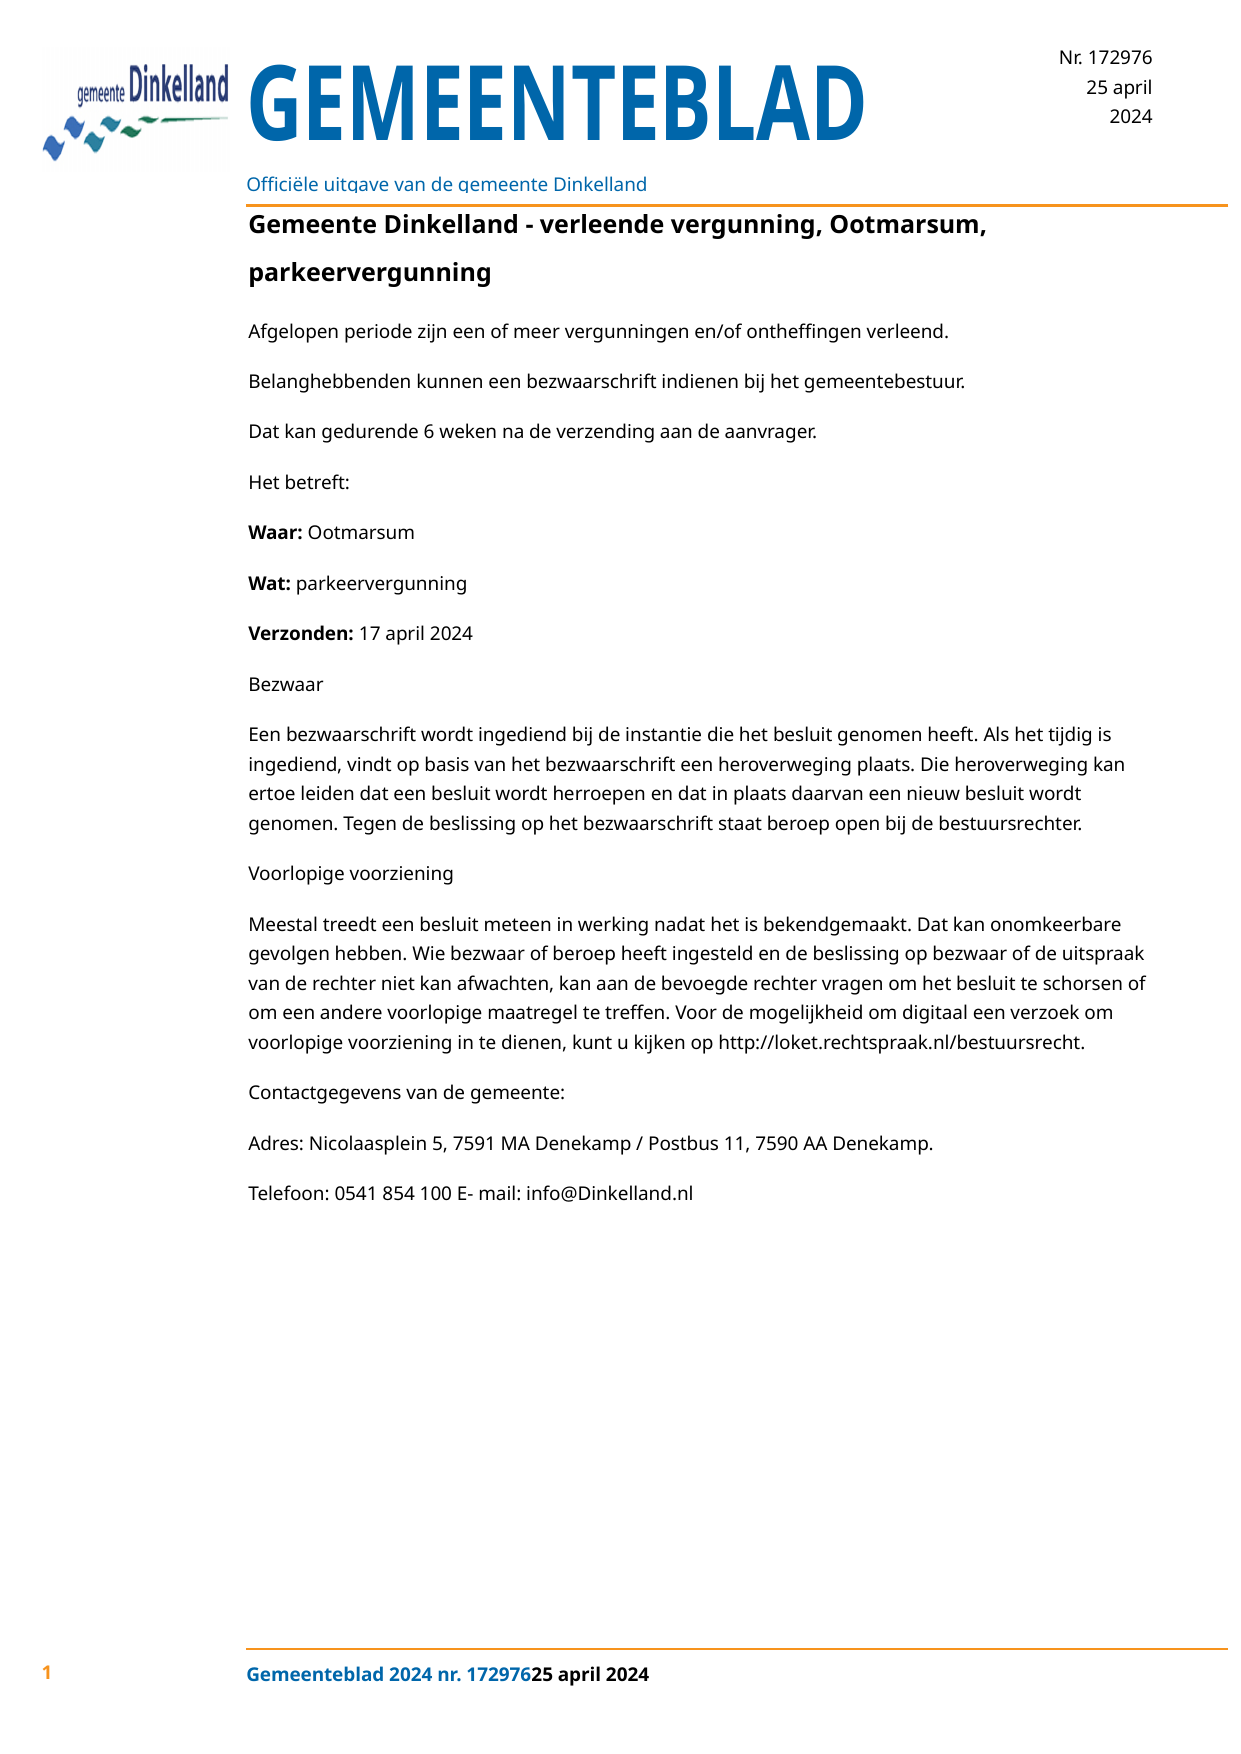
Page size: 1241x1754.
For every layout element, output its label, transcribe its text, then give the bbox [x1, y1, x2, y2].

text Gemeente Dinkelland - verleende vergunning, Ootmarsum, parkeervergunning [248, 207, 1152, 288]
text Belanghebbenden kunnen een bezwaarschrift indienen bij het gemeentebestuur. [248, 368, 1152, 394]
text Verzonden: 17 april 2024 [248, 620, 1152, 646]
picture [41, 47, 231, 172]
text Wat: parkeervergunning [248, 570, 1152, 596]
text Contactgegevens van de gemeente: [248, 1079, 1152, 1105]
text Dat kan gedurende 6 weken na de verzending aan de aanvrager. [248, 419, 1152, 444]
text Telefoon: 0541 854 100 E- mail: info@Dinkelland.nl [248, 1180, 1152, 1206]
text Adres: Nicolaasplein 5, 7591 MA Denekamp / Postbus 11, 7590 AA Denekamp. [248, 1130, 1152, 1156]
text Het betreft: [248, 469, 1152, 495]
text Een bezwaarschrift wordt ingediend bij de instantie die het besluit genomen heeft. Als het tijdig is ingediend, vindt op basis van het bezwaarschrift een heroverweging plaats. Die heroverweging kan ertoe leiden dat een besluit wordt herroepen en dat in plaats daarvan een nieuw besluit wordt genomen. Tegen de beslissing op het bezwaarschrift staat beroep open bij de bestuursrechter. [248, 721, 1152, 836]
text Voorlopige voorziening [248, 860, 1152, 886]
text Afgelopen periode zijn een of meer vergunningen en/of ontheffingen verleend. [248, 318, 1152, 344]
text Meestal treedt een besluit meteen in werking nadat het is bekendgemaakt. Dat kan onomkeerbare gevolgen hebben. Wie bezwaar of beroep heeft ingesteld en de beslissing op bezwaar of de uitspraak van de rechter niet kan afwachten, kan aan de bevoegde rechter vragen om het besluit te schorsen of om een andere voorlopige maatregel te treffen. Voor de mogelijkheid om digitaal een verzoek om voorlopige voorziening in te dienen, kunt u kijken op http://loket.rechtspraak.nl/bestuursrecht. [248, 911, 1152, 1055]
text Bezwaar [248, 671, 1152, 697]
text Waar: Ootmarsum [248, 519, 1152, 545]
